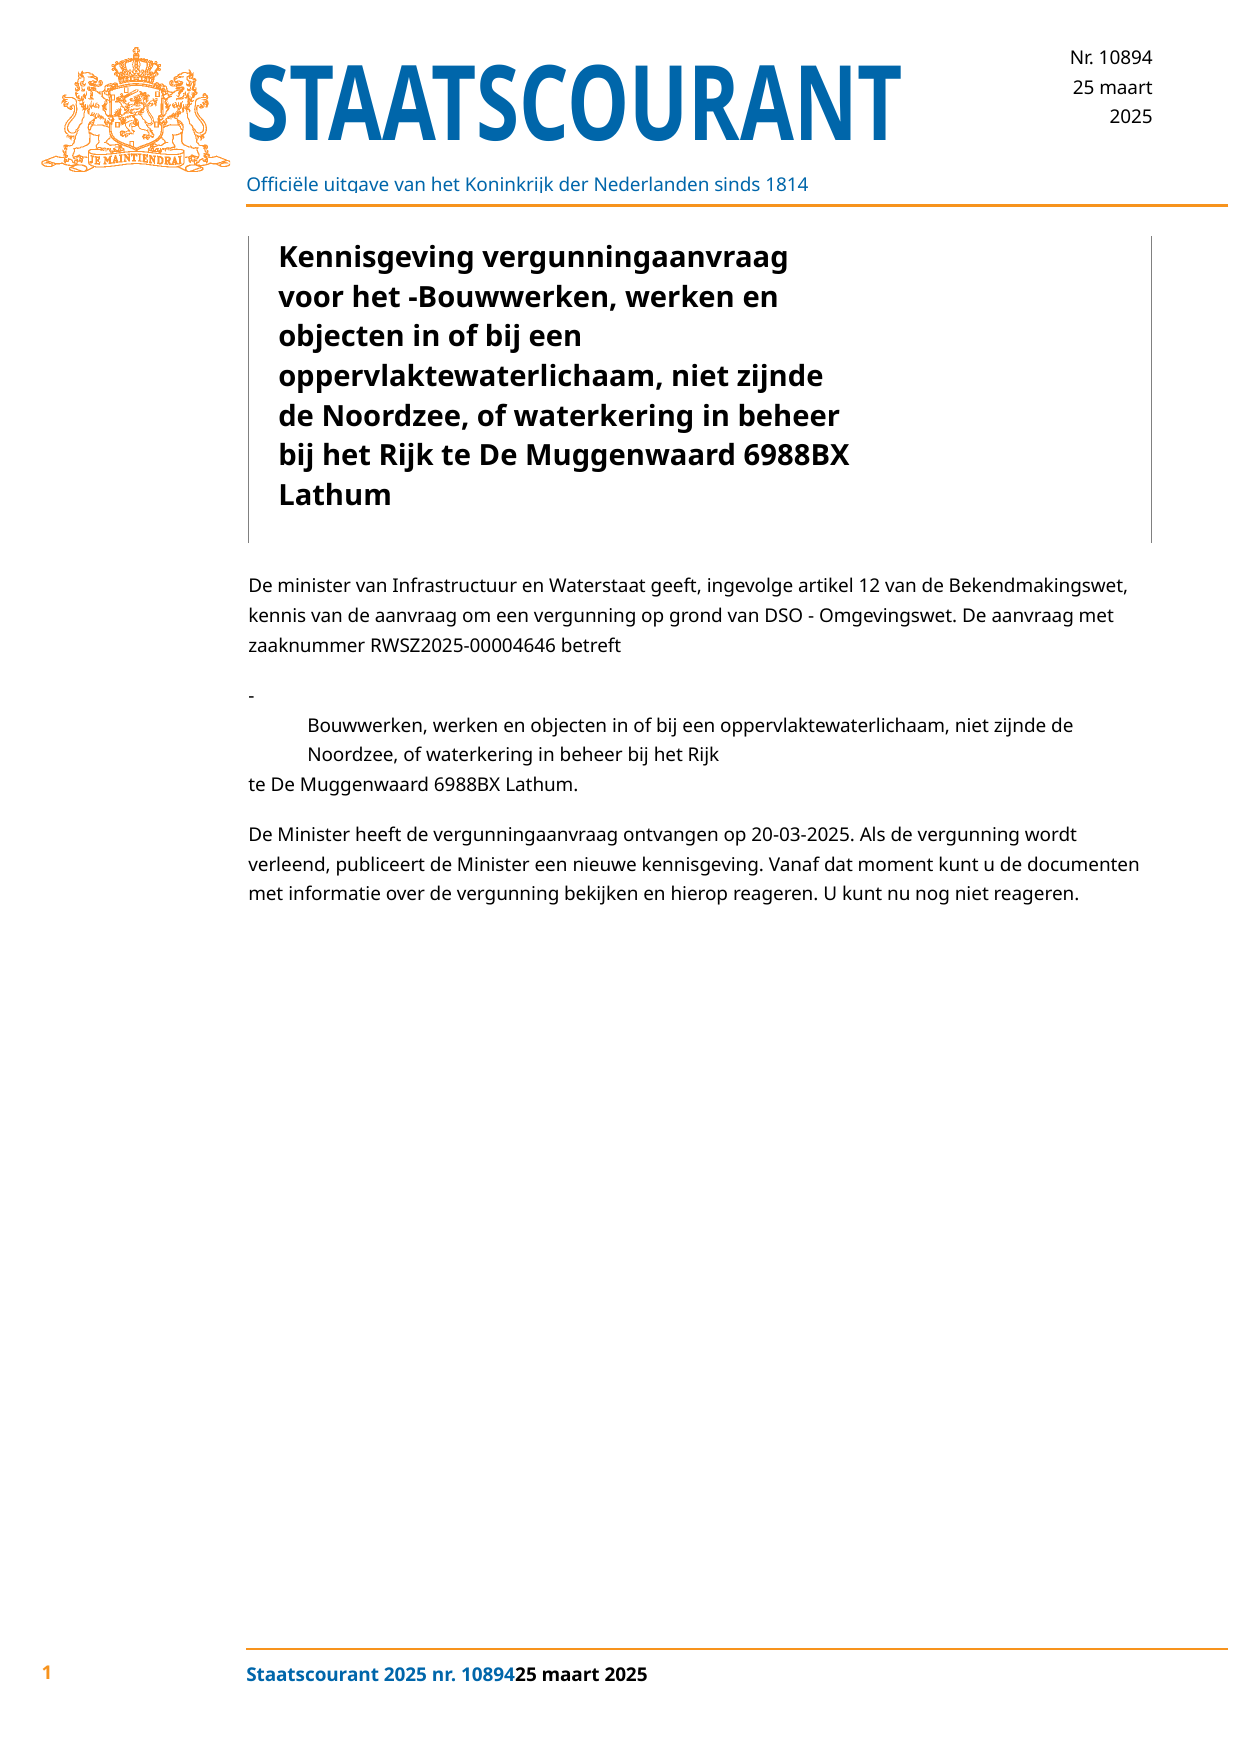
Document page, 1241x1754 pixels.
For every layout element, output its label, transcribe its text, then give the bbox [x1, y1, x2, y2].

table_header [1090, 236, 1151, 413]
table_header [850, 414, 1151, 543]
list Bouwwerken, werken en objecten in of bij een oppervlaktewaterlichaam, niet zijnde de Noordzee, of waterkering in beheer bij het Rijk [248, 712, 1152, 767]
table_header [850, 236, 912, 413]
text te De Muggenwaard 6988BX Lathum. [248, 771, 1152, 797]
picture [41, 47, 231, 172]
picture [912, 236, 1090, 414]
text De minister van Infrastructuur en Waterstaat geeft, ingevolge artikel 12 van de Bekendmakingswet, kennis van de aanvraag om een vergunning op grond van DSO - Omgevingswet. De aanvraag met zaaknummer RWSZ2025-00004646 betreft [248, 573, 1152, 658]
table_header Kennisgeving vergunningaanvraag voor het -Bouwwerken, werken en objecten in of bij een oppervlaktewaterlichaam, niet zijnde de Noordzee, of waterkering in beheer bij het Rijk te De Muggenwaard 6988BX Lathum [249, 236, 850, 543]
text De Minister heeft de vergunningaanvraag ontvangen op 20-03-2025. Als de vergunning wordt verleend, publiceert de Minister een nieuwe kennisgeving. Vanaf dat moment kunt u de documenten met informatie over de vergunning bekijken en hierop reageren. U kunt nu nog niet reageren. [248, 821, 1152, 906]
